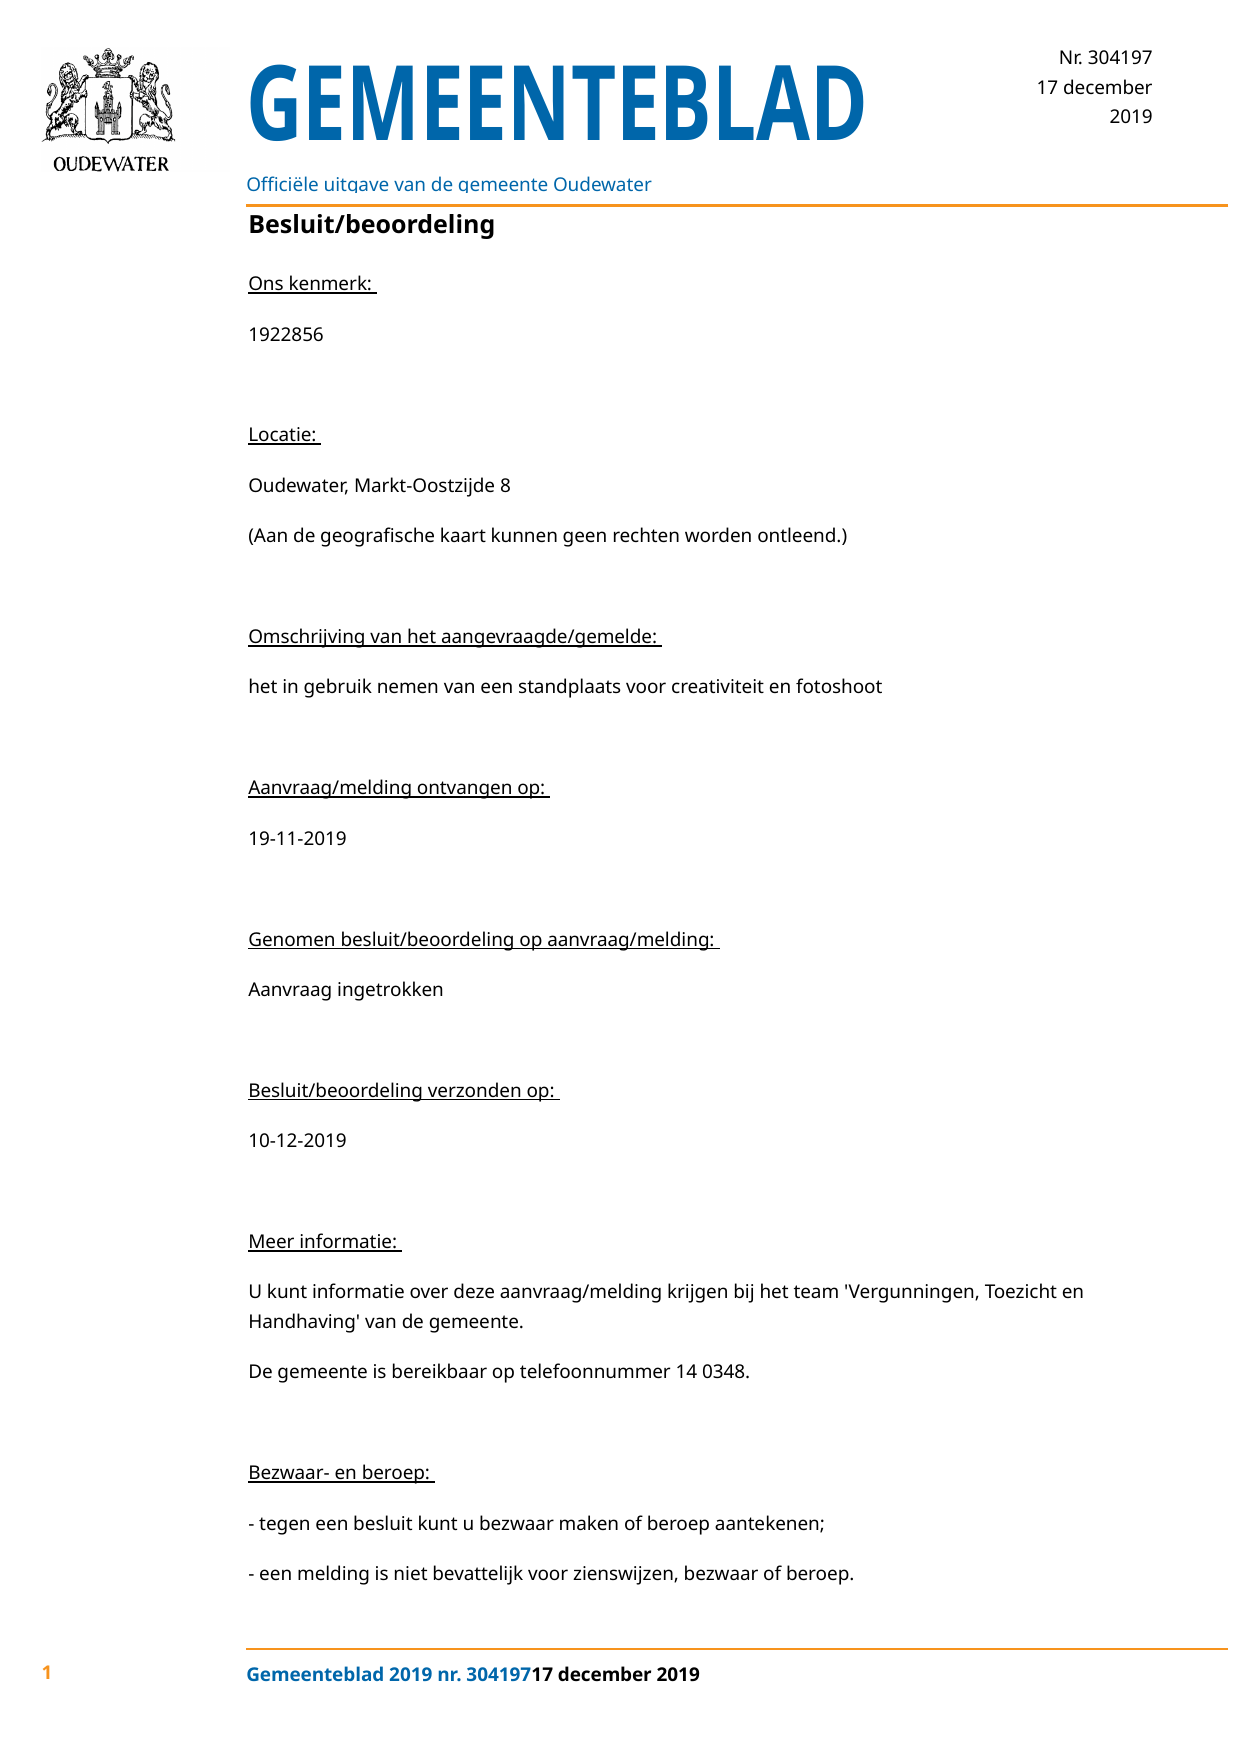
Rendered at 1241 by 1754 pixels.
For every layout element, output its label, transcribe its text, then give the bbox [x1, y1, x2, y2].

text 10-12-2019 [248, 1127, 1152, 1153]
text (Aan de geografische kaart kunnen geen rechten worden ontleend.) [248, 522, 1152, 548]
text - tegen een besluit kunt u bezwaar maken of beroep aantekenen; [248, 1510, 1152, 1536]
text De gemeente is bereikbaar op telefoonnummer 14 0348. [248, 1359, 1152, 1384]
text Oudewater, Markt-Oostzijde 8 [248, 472, 1152, 498]
text Meer informatie: [248, 1228, 1152, 1254]
text Omschrijving van het aangevraagde/gemelde: [248, 623, 1152, 649]
text Besluit/beoordeling [248, 207, 1152, 241]
text Aanvraag/melding ontvangen op: [248, 774, 1152, 800]
text het in gebruik nemen van een standplaats voor creativiteit en fotoshoot [248, 674, 1152, 699]
picture [41, 47, 231, 172]
text Genomen besluit/beoordeling op aanvraag/melding: [248, 926, 1152, 951]
text - een melding is niet bevattelijk voor zienswijzen, bezwaar of beroep. [248, 1560, 1152, 1586]
text Ons kenmerk: [248, 270, 1152, 296]
text U kunt informatie over deze aanvraag/melding krijgen bij het team 'Vergunningen, Toezicht en Handhaving' van de gemeente. [248, 1279, 1152, 1334]
text Aanvraag ingetrokken [248, 976, 1152, 1002]
text Bezwaar- en beroep: [248, 1459, 1152, 1485]
text Locatie: [248, 422, 1152, 447]
text Besluit/beoordeling verzonden op: [248, 1077, 1152, 1103]
text 19-11-2019 [248, 825, 1152, 851]
text 1922856 [248, 321, 1152, 346]
